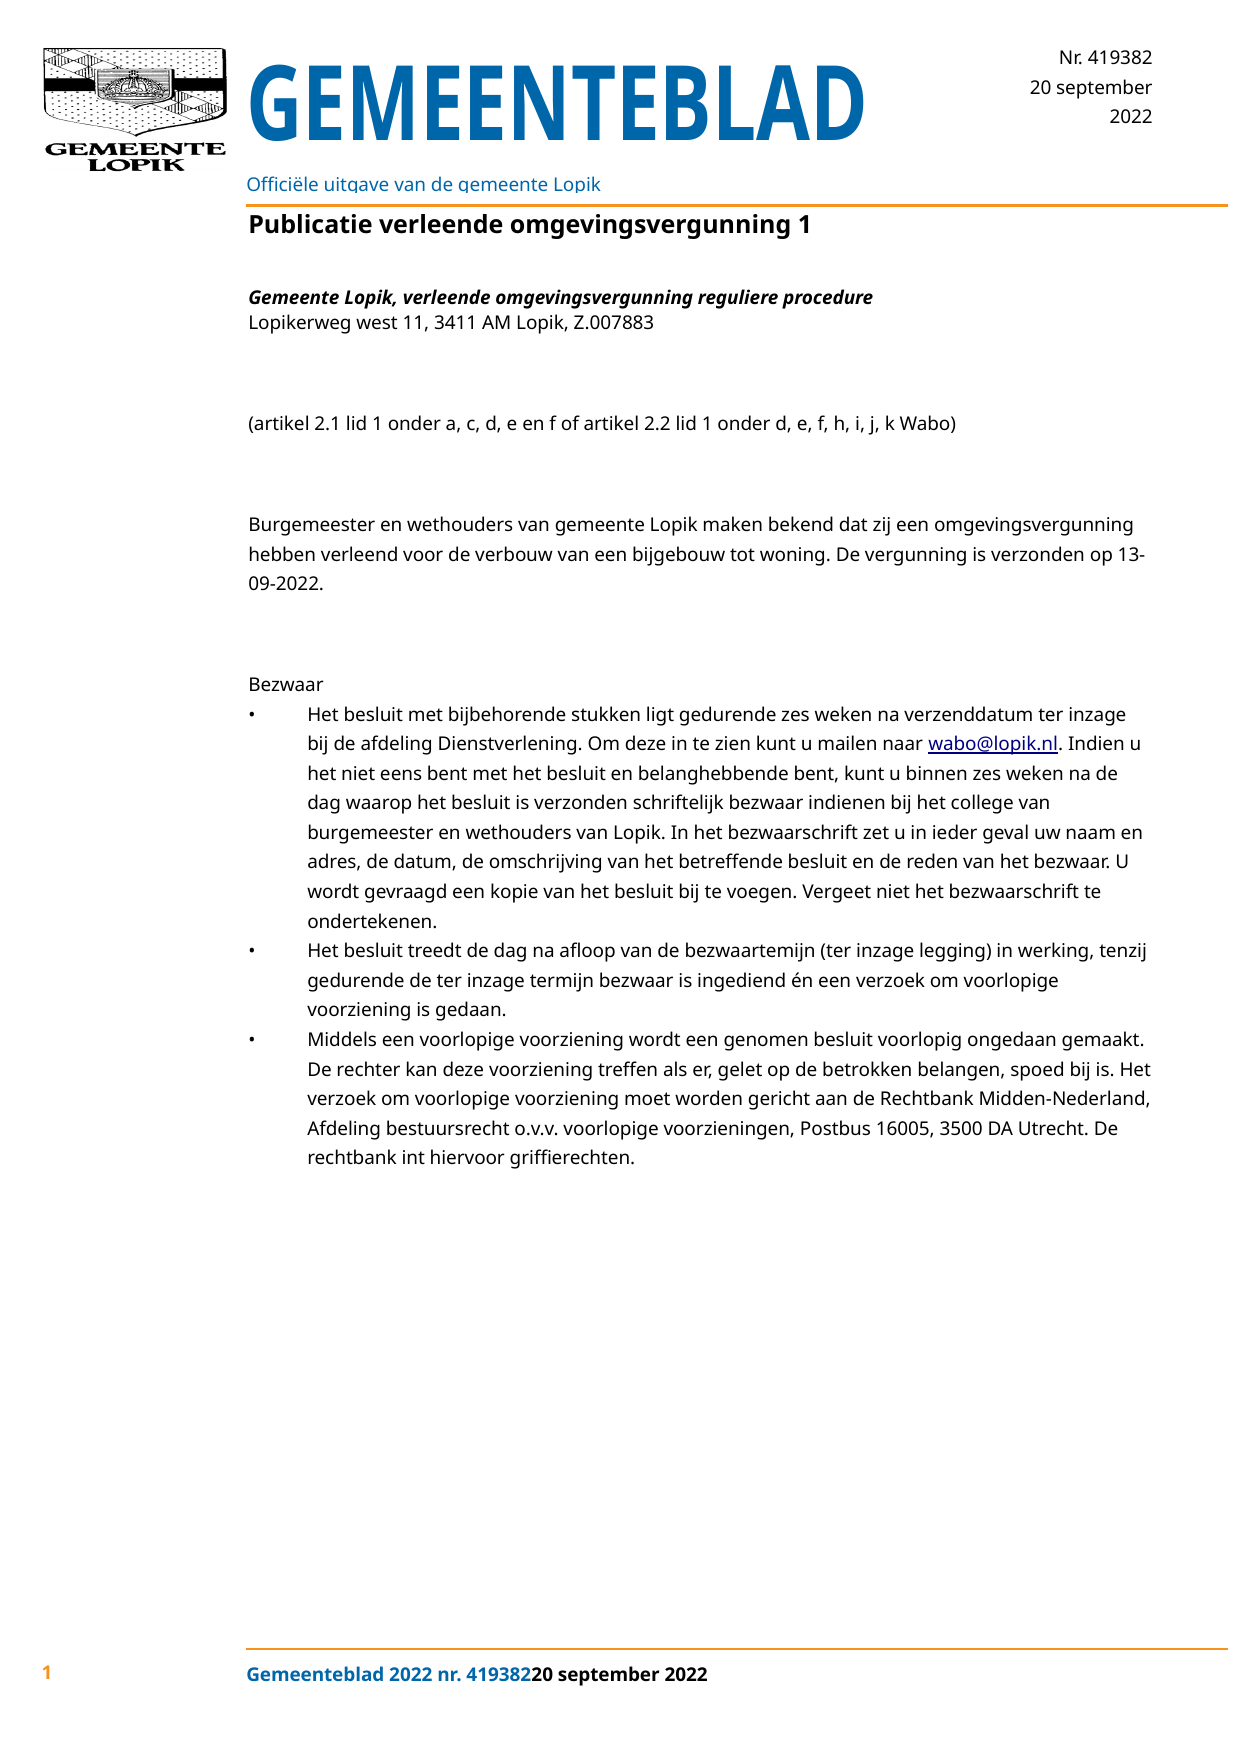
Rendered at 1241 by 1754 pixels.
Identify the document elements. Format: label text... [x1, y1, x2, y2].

list Middels een voorlopige voorziening wordt een genomen besluit voorlopig ongedaan gemaakt. De rechter kan deze voorziening treffen als er, gelet op de betrokken belangen, spoed bij is. Het verzoek om voorlopige voorziening moet worden gericht aan de Rechtbank Midden-Nederland, Afdeling bestuursrecht o.v.v. voorlopige voorzieningen, Postbus 16005, 3500 DA Utrecht. De rechtbank int hiervoor griffierechten. [248, 1026, 1152, 1170]
text Burgemeester en wethouders van gemeente Lopik maken bekend dat zij een omgevingsvergunning hebben verleend voor de verbouw van een bijgebouw tot woning. De vergunning is verzonden op 13-09-2022. [248, 511, 1152, 596]
text (artikel 2.1 lid 1 onder a, c, d, e en f of artikel 2.2 lid 1 onder d, e, f, h, i, j, k Wabo) [248, 410, 1152, 436]
list Het besluit met bijbehorende stukken ligt gedurende zes weken na verzenddatum ter inzage bij de afdeling Dienstverlening. Om deze in te zien kunt u mailen naar wabo@lopik.nl. Indien u het niet eens bent met het besluit en belanghebbende bent, kunt u binnen zes weken na de dag waarop het besluit is verzonden schriftelijk bezwaar indienen bij het college van burgemeester en wethouders van Lopik. In het bezwaarschrift zet u in ieder geval uw naam en adres, de datum, de omschrijving van het betreffende besluit en de reden van het bezwaar. U wordt gevraagd een kopie van het besluit bij te voegen. Vergeet niet het bezwaarschrift te ondertekenen. [248, 701, 1152, 934]
list Het besluit treedt de dag na afloop van de bezwaartemijn (ter inzage legging) in werking, tenzij gedurende de ter inzage termijn bezwaar is ingediend én een verzoek om voorlopige voorziening is gedaan. [248, 937, 1152, 1022]
picture [41, 47, 231, 172]
text Gemeente Lopik, verleende omgevingsvergunning reguliere procedure [248, 284, 1152, 309]
text Bezwaar [248, 671, 1152, 697]
text Publicatie verleende omgevingsvergunning 1 [248, 207, 1152, 241]
text Lopikerweg west 11, 3411 AM Lopik, Z.007883 [248, 309, 1152, 335]
